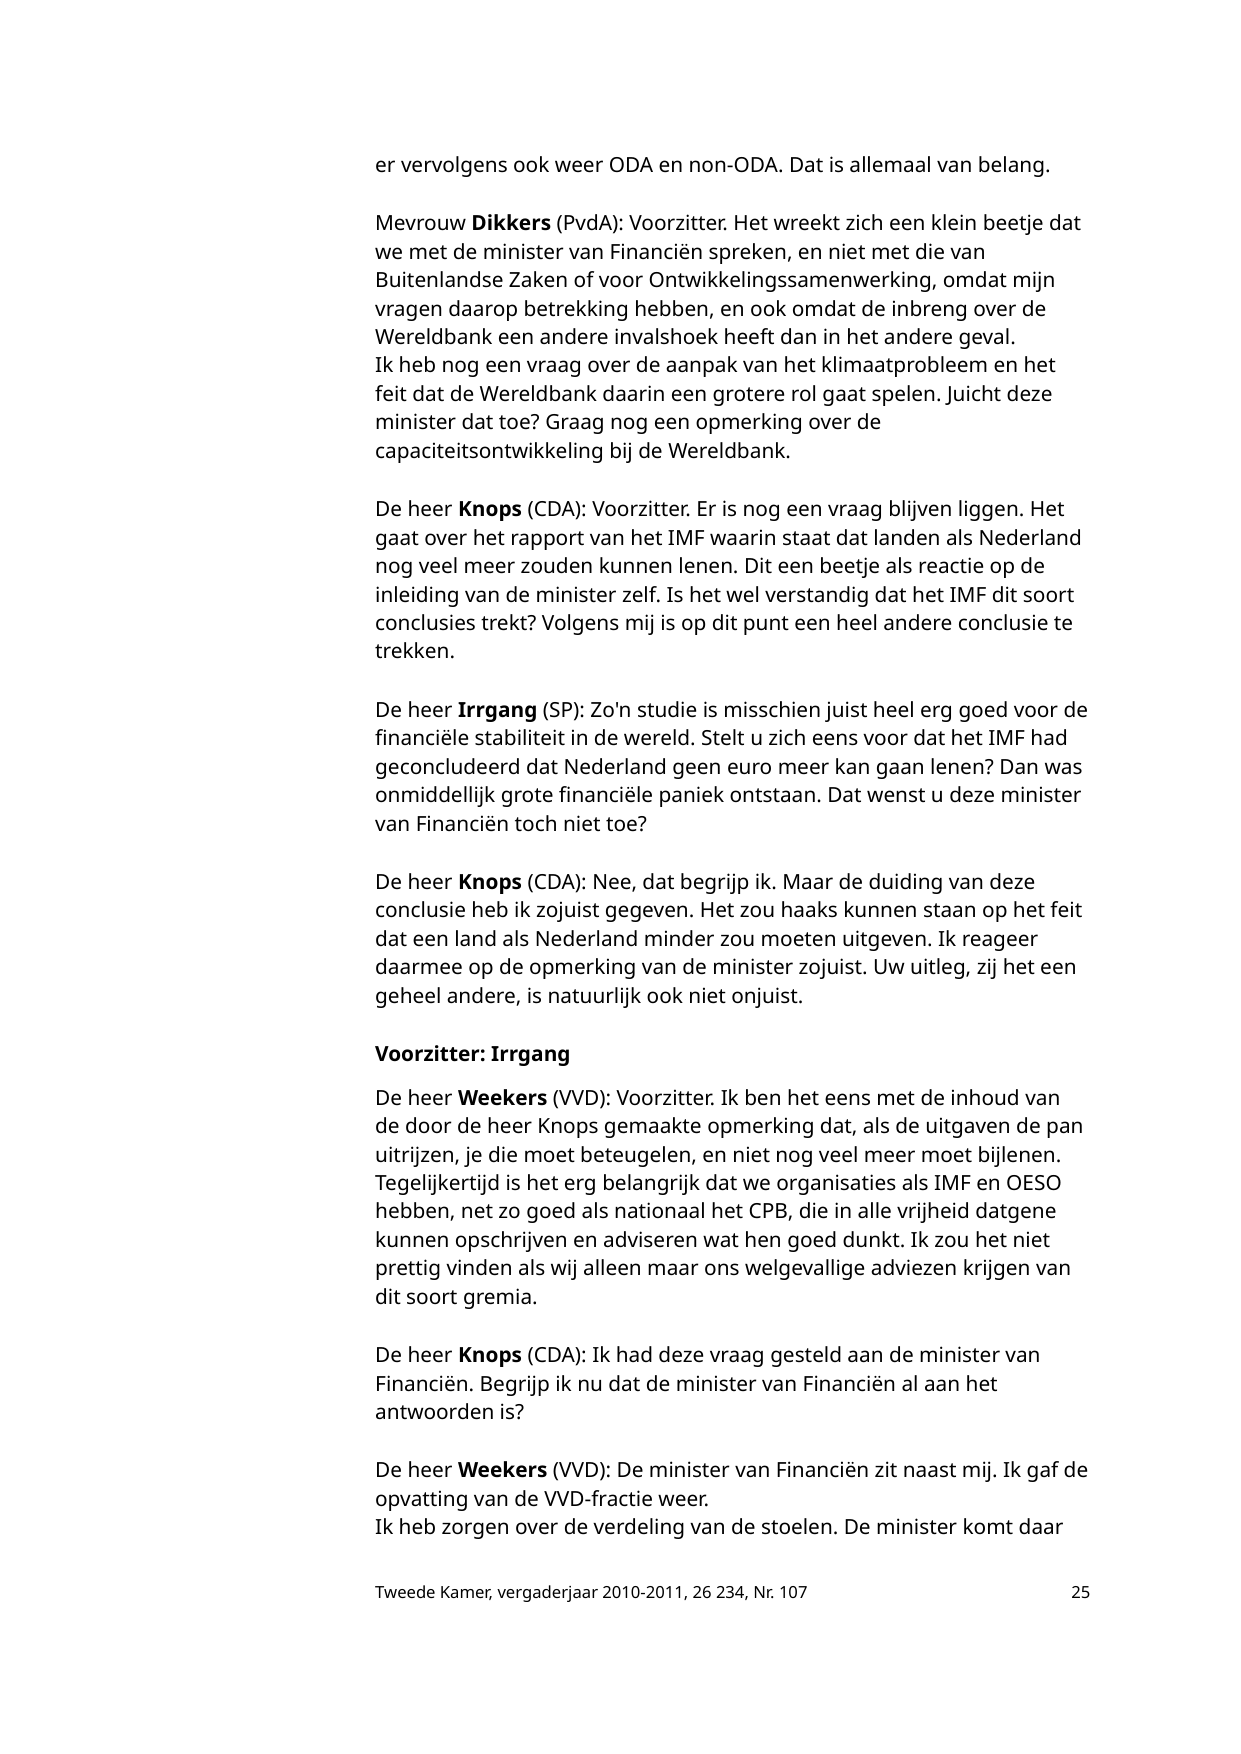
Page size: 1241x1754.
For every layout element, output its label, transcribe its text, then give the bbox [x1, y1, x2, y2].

text Mevrouw Dikkers (PvdA): Voorzitter. Het wreekt zich een klein beetje dat we met de minister van Financiën spreken, en niet met die van Buitenlandse Zaken of voor Ontwikkelingssamenwerking, omdat mijn vragen daarop betrekking hebben, en ook omdat de inbreng over de Wereldbank een andere invalshoek heeft dan in het andere geval. [375, 208, 1090, 351]
text De heer Weekers (VVD): Voorzitter. Ik ben het eens met de inhoud van de door de heer Knops gemaakte opmerking dat, als de uitgaven de pan uitrijzen, je die moet beteugelen, en niet nog veel meer moet bijlenen. Tegelijkertijd is het erg belangrijk dat we organisaties als IMF en OESO hebben, net zo goed als nationaal het CPB, die in alle vrijheid datgene kunnen opschrijven en adviseren wat hen goed dunkt. Ik zou het niet prettig vinden als wij alleen maar ons welgevallige adviezen krijgen van dit soort gremia. [375, 1083, 1090, 1310]
text Voorzitter: Irrgang [375, 1039, 1090, 1068]
text De heer Knops (CDA): Nee, dat begrijp ik. Maar de duiding van deze conclusie heb ik zojuist gegeven. Het zou haaks kunnen staan op het feit dat een land als Nederland minder zou moeten uitgeven. Ik reageer daarmee op de opmerking van de minister zojuist. Uw uitleg, zij het een geheel andere, is natuurlijk ook niet onjuist. [375, 867, 1090, 1009]
text De heer Knops (CDA): Ik had deze vraag gesteld aan de minister van Financiën. Begrijp ik nu dat de minister van Financiën al aan het antwoorden is? [375, 1340, 1090, 1426]
text De heer Weekers (VVD): De minister van Financiën zit naast mij. Ik gaf de opvatting van de VVD-fractie weer. [375, 1456, 1090, 1512]
text De heer Irrgang (SP): Zo'n studie is misschien juist heel erg goed voor de financiële stabiliteit in de wereld. Stelt u zich eens voor dat het IMF had geconcludeerd dat Nederland geen euro meer kan gaan lenen? Dan was onmiddellijk grote financiële paniek ontstaan. Dat wenst u deze minister van Financiën toch niet toe? [375, 695, 1090, 837]
text Ik heb zorgen over de verdeling van de stoelen. De minister komt daar [375, 1512, 1090, 1541]
text Ik heb nog een vraag over de aanpak van het klimaatprobleem en het feit dat de Wereldbank daarin een grotere rol gaat spelen. Juicht deze minister dat toe? Graag nog een opmerking over de capaciteitsontwikkeling bij de Wereldbank. [375, 351, 1090, 464]
text De heer Knops (CDA): Voorzitter. Er is nog een vraag blijven liggen. Het gaat over het rapport van het IMF waarin staat dat landen als Nederland nog veel meer zouden kunnen lenen. Dit een beetje als reactie op de inleiding van de minister zelf. Is het wel verstandig dat het IMF dit soort conclusies trekt? Volgens mij is op dit punt een heel andere conclusie te trekken. [375, 494, 1090, 665]
text er vervolgens ook weer ODA en non-ODA. Dat is allemaal van belang. [375, 150, 1090, 178]
